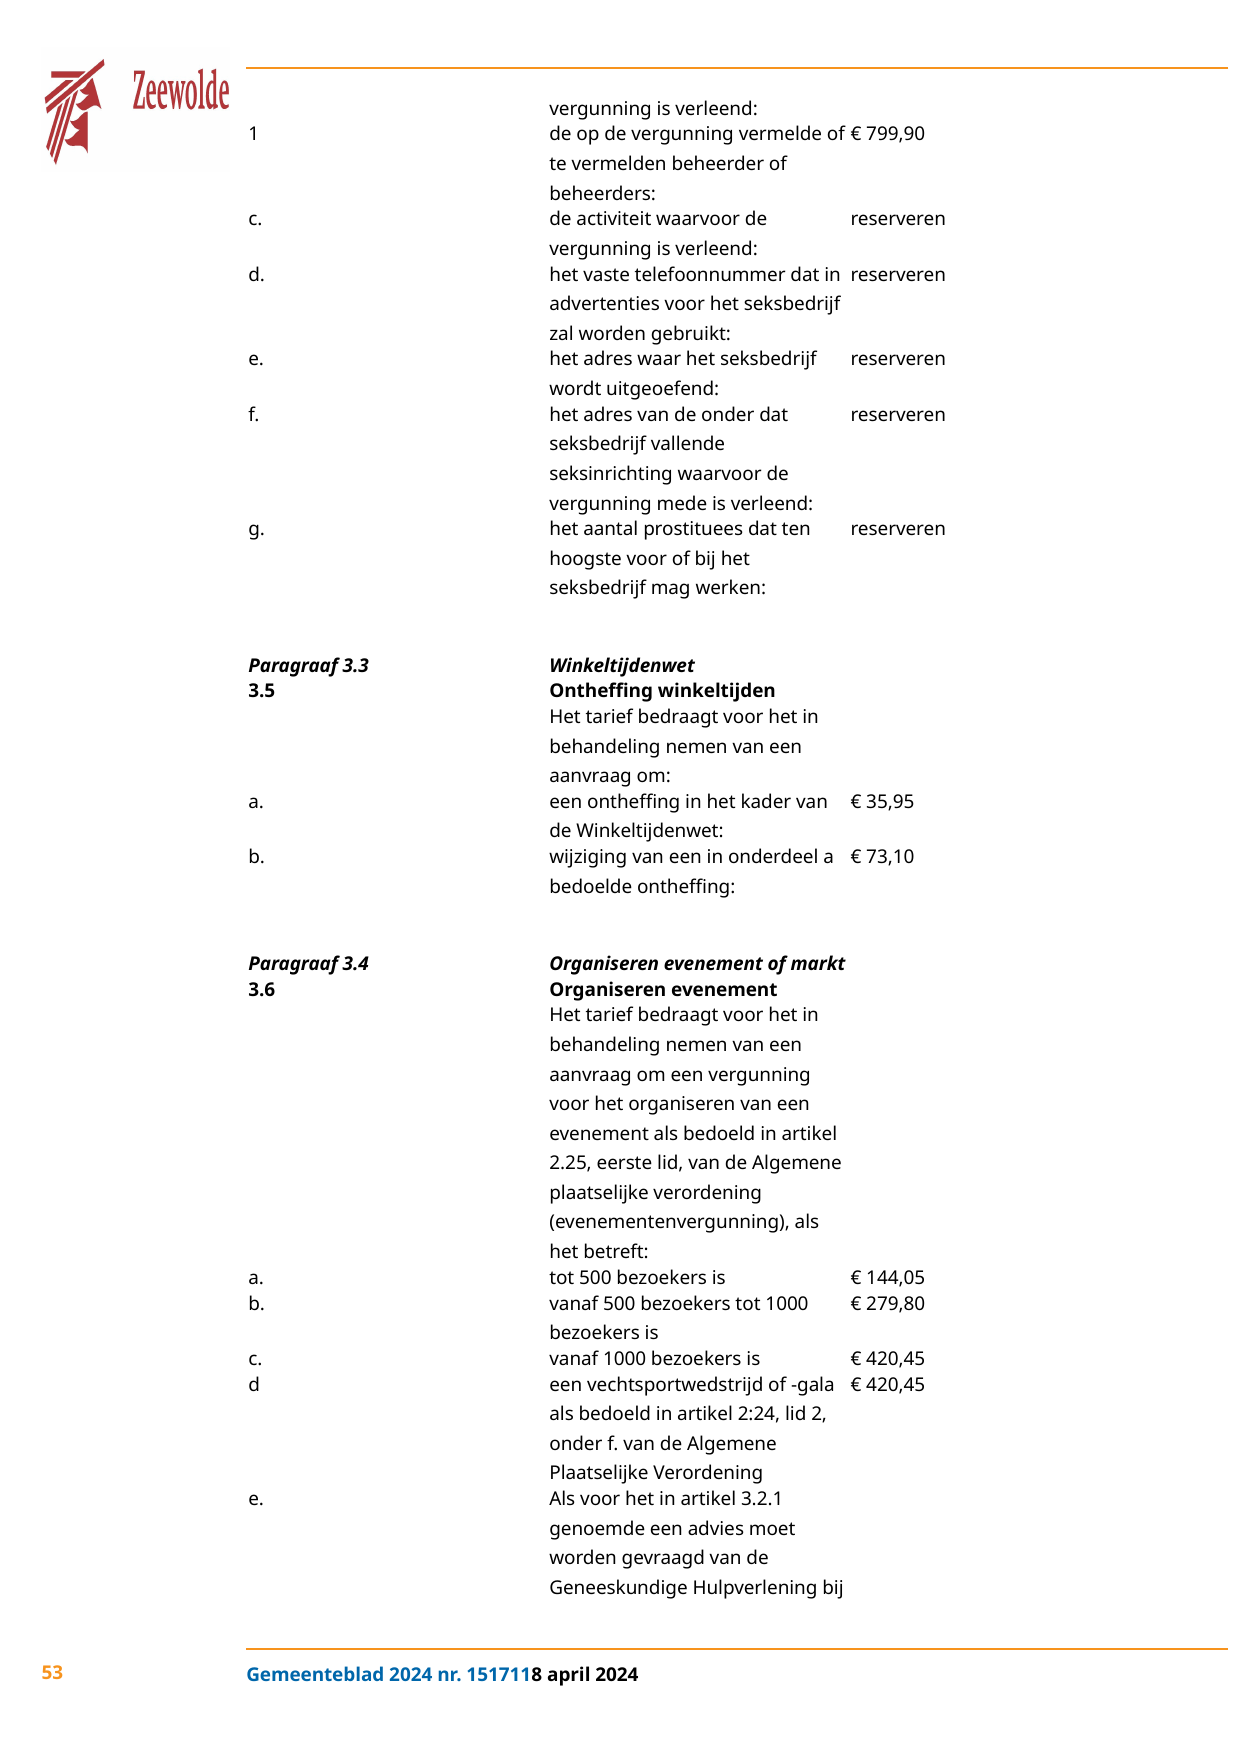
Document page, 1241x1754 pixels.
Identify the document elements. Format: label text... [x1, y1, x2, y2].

table_cell het adres waar het seksbedrijf wordt uitgeoefend: [549, 346, 850, 401]
table_cell g. [248, 515, 549, 600]
table_cell c. [248, 1345, 549, 1371]
table_cell [248, 925, 549, 950]
table_cell [248, 626, 549, 652]
table_cell [850, 925, 1152, 950]
table_cell f. [248, 401, 549, 515]
table_cell het adres van de onder dat seksbedrijf vallende seksinrichting waarvoor de vergunning mede is verleend: [549, 401, 850, 515]
table_cell vanaf 500 bezoekers tot 1000 bezoekers is [549, 1290, 850, 1345]
table_cell 3.6 [248, 976, 549, 1002]
table_cell reserveren [850, 205, 1152, 261]
table_cell [549, 600, 850, 626]
table_cell Als voor het in artikel 3.2.1 genoemde een advies moet worden gevraagd van de Geneeskundige Hulpverlening bij [549, 1485, 850, 1600]
table_cell [850, 678, 1152, 703]
table_cell [850, 976, 1152, 1002]
table_cell [850, 1002, 1152, 1264]
table_cell [850, 600, 1152, 626]
table_cell reserveren [850, 401, 1152, 515]
table_cell [248, 899, 549, 924]
table_cell a. [248, 1264, 549, 1290]
table_cell [850, 652, 1152, 677]
table_cell a. [248, 788, 549, 843]
picture [41, 47, 231, 172]
table_cell Paragraaf 3.3 [248, 652, 549, 677]
table_cell € 420,45 [850, 1371, 1152, 1485]
table_cell [248, 600, 549, 626]
table_cell Het tarief bedraagt voor het in behandeling nemen van een aanvraag om: [549, 703, 850, 788]
table_cell reserveren [850, 346, 1152, 401]
table_cell € 144,05 [850, 1264, 1152, 1290]
table_cell [850, 899, 1152, 924]
table_cell de activiteit waarvoor de vergunning is verleend: [549, 205, 850, 261]
table_cell Het tarief bedraagt voor het in behandeling nemen van een aanvraag om een vergunning voor het organiseren van een evenement als bedoeld in artikel 2.25, eerste lid, van de Algemene plaatselijke verordening (evenementenvergunning), als het betreft: [549, 1002, 850, 1264]
table_cell [850, 626, 1152, 652]
table_cell een vechtsportwedstrijd of -gala als bedoeld in artikel 2:24, lid 2, onder f. van de Algemene Plaatselijke Verordening [549, 1371, 850, 1485]
table_cell [549, 899, 850, 924]
table_cell Paragraaf 3.4 [248, 950, 549, 976]
table_cell [549, 925, 850, 950]
table_cell de op de vergunning vermelde of te vermelden beheerder of beheerders: [549, 121, 850, 205]
table_cell Winkeltijdenwet [549, 652, 850, 677]
table_cell vanaf 1000 bezoekers is [549, 1345, 850, 1371]
table_cell [248, 1002, 549, 1264]
table_cell Ontheffing winkeltijden [549, 678, 850, 703]
table_cell Organiseren evenement of markt [549, 950, 850, 976]
table_cell reserveren [850, 515, 1152, 600]
table_cell c. [248, 205, 549, 261]
table_cell een ontheffing in het kader van de Winkeltijdenwet: [549, 788, 850, 843]
table_cell [850, 95, 1152, 121]
table_cell 3.5 [248, 678, 549, 703]
table_cell reserveren [850, 261, 1152, 346]
table_cell € 420,45 [850, 1345, 1152, 1371]
table_cell b. [248, 1290, 549, 1345]
table_cell tot 500 bezoekers is [549, 1264, 850, 1290]
table_cell [549, 626, 850, 652]
table_cell [850, 1485, 1152, 1600]
table_cell d. [248, 261, 549, 346]
table_cell € 799,90 [850, 121, 1152, 205]
table_cell € 35,95 [850, 788, 1152, 843]
table_cell 1 [248, 121, 549, 205]
table_cell het vaste telefoonnummer dat in advertenties voor het seksbedrijf zal worden gebruikt: [549, 261, 850, 346]
table_cell € 279,80 [850, 1290, 1152, 1345]
table_cell e. [248, 346, 549, 401]
table_cell d [248, 1371, 549, 1485]
table_cell het aantal prostituees dat ten hoogste voor of bij het seksbedrijf mag werken: [549, 515, 850, 600]
table_cell [850, 703, 1152, 788]
table_cell [248, 95, 549, 121]
table_cell [850, 950, 1152, 976]
table_cell vergunning is verleend: [549, 95, 850, 121]
table_cell wijziging van een in onderdeel a bedoelde ontheffing: [549, 844, 850, 899]
table_cell € 73,10 [850, 844, 1152, 899]
table_cell e. [248, 1485, 549, 1600]
table_cell [248, 703, 549, 788]
table_cell Organiseren evenement [549, 976, 850, 1002]
table_cell b. [248, 844, 549, 899]
